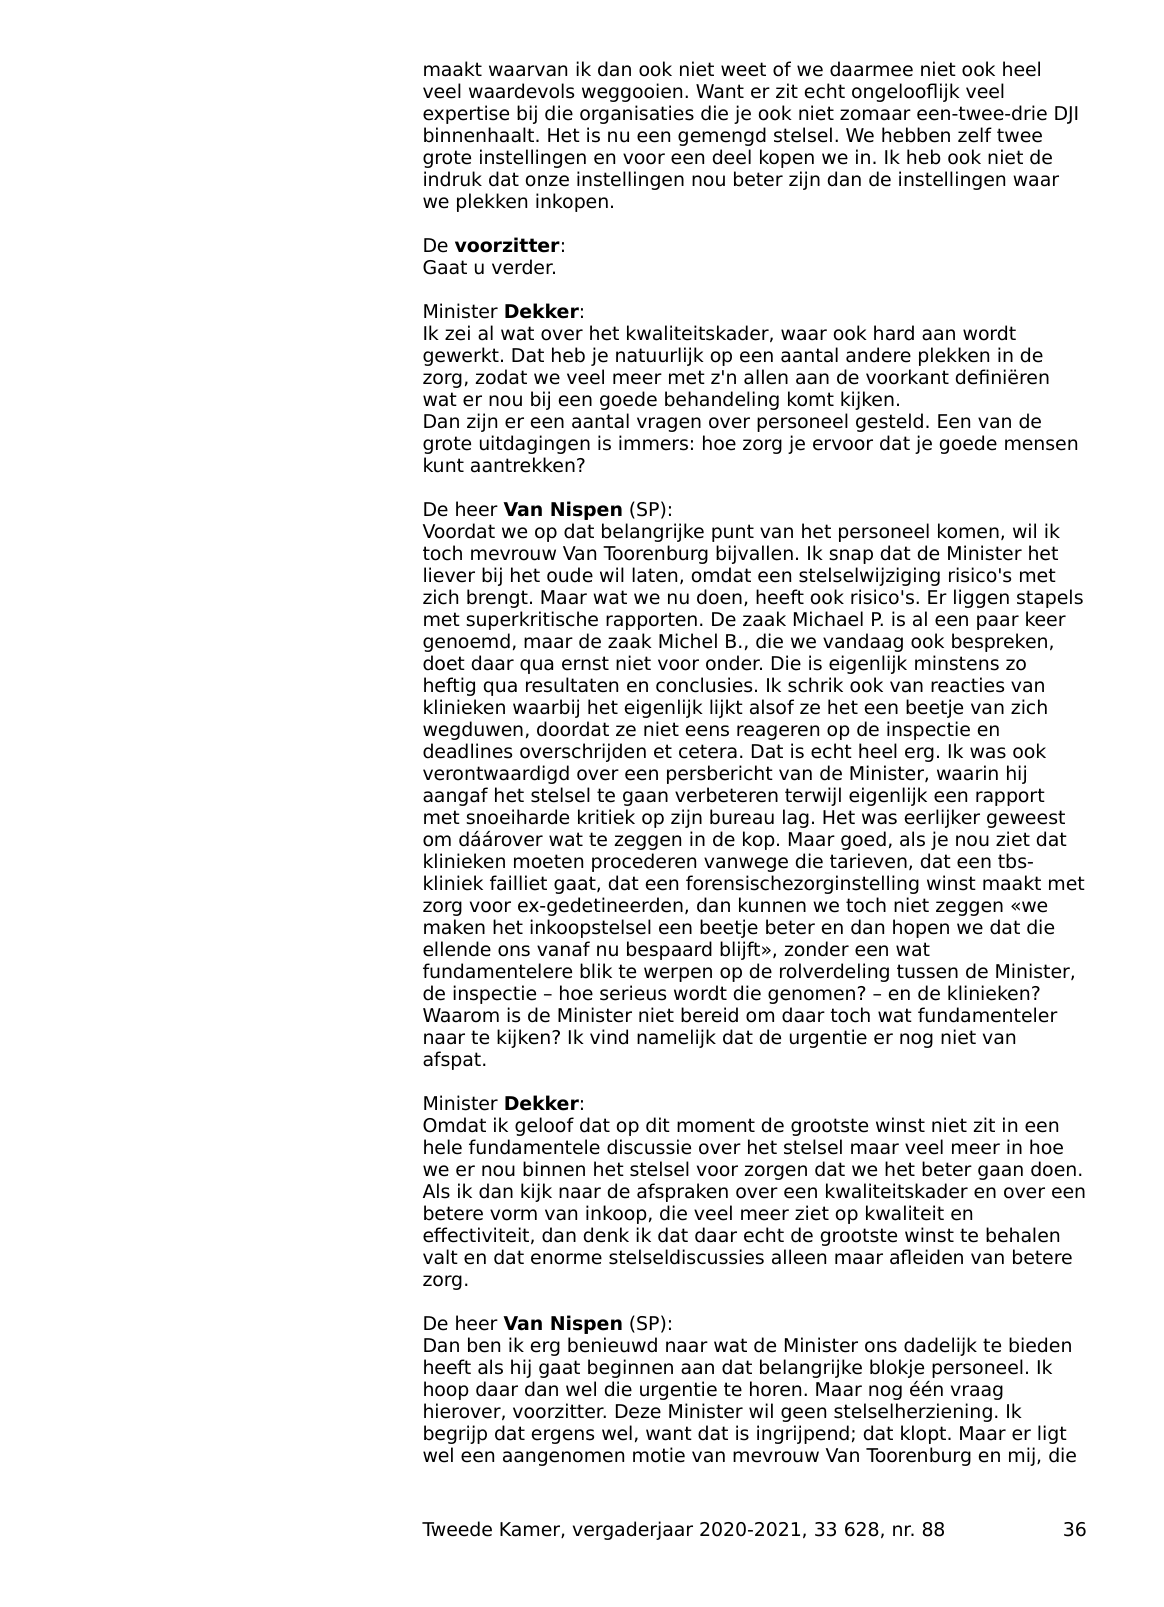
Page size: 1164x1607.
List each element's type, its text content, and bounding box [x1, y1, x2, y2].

text De heer Van Nispen (SP): [422, 1313, 1087, 1335]
text Dan ben ik erg benieuwd naar wat de Minister ons dadelijk te bieden heeft als hij gaat beginnen aan dat belangrijke blokje personeel. Ik hoop daar dan wel die urgentie te horen. Maar nog één vraag hierover, voorzitter. Deze Minister wil geen stelselherziening. Ik begrijp dat ergens wel, want dat is ingrijpend; dat klopt. Maar er ligt wel een aangenomen motie van mevrouw Van Toorenburg en mij, die [422, 1335, 1087, 1467]
text Omdat ik geloof dat op dit moment de grootste winst niet zit in een hele fundamentele discussie over het stelsel maar veel meer in hoe we er nou binnen het stelsel voor zorgen dat we het beter gaan doen. Als ik dan kijk naar de afspraken over een kwaliteitskader en over een betere vorm van inkoop, die veel meer ziet op kwaliteit en effectiviteit, dan denk ik dat daar echt de grootste winst te behalen valt en dat enorme stelseldiscussies alleen maar afleiden van betere zorg. [422, 1115, 1087, 1291]
text maakt waarvan ik dan ook niet weet of we daarmee niet ook heel veel waardevols weggooien. Want er zit echt ongelooflijk veel expertise bij die organisaties die je ook niet zomaar een-twee-drie DJI binnenhaalt. Het is nu een gemengd stelsel. We hebben zelf twee grote instellingen en voor een deel kopen we in. Ik heb ook niet de indruk dat onze instellingen nou beter zijn dan de instellingen waar we plekken inkopen. [422, 59, 1087, 213]
text Minister Dekker: [422, 1093, 1087, 1115]
text Minister Dekker: [422, 301, 1087, 323]
text De voorzitter: [422, 235, 1087, 257]
text Gaat u verder. [422, 257, 1087, 279]
text Dan zijn er een aantal vragen over personeel gesteld. Een van de grote uitdagingen is immers: hoe zorg je ervoor dat je goede mensen kunt aantrekken? [422, 411, 1087, 477]
text Voordat we op dat belangrijke punt van het personeel komen, wil ik toch mevrouw Van Toorenburg bijvallen. Ik snap dat de Minister het liever bij het oude wil laten, omdat een stelselwijziging risico's met zich brengt. Maar wat we nu doen, heeft ook risico's. Er liggen stapels met superkritische rapporten. De zaak Michael P. is al een paar keer genoemd, maar de zaak Michel B., die we vandaag ook bespreken, doet daar qua ernst niet voor onder. Die is eigenlijk minstens zo heftig qua resultaten en conclusies. Ik schrik ook van reacties van klinieken waarbij het eigenlijk lijkt alsof ze het een beetje van zich wegduwen, doordat ze niet eens reageren op de inspectie en deadlines overschrijden et cetera. Dat is echt heel erg. Ik was ook verontwaardigd over een persbericht van de Minister, waarin hij aangaf het stelsel te gaan verbeteren terwijl eigenlijk een rapport met snoeiharde kritiek op zijn bureau lag. Het was eerlijker geweest om dáárover wat te zeggen in de kop. Maar goed, als je nou ziet dat klinieken moeten procederen vanwege die tarieven, dat een tbs-kliniek failliet gaat, dat een forensischezorginstelling winst maakt met zorg voor ex-gedetineerden, dan kunnen we toch niet zeggen «we maken het inkoopstelsel een beetje beter en dan hopen we dat die ellende ons vanaf nu bespaard blijft», zonder een wat fundamentelere blik te werpen op de rolverdeling tussen de Minister, de inspectie – hoe serieus wordt die genomen? – en de klinieken? Waarom is de Minister niet bereid om daar toch wat fundamenteler naar te kijken? Ik vind namelijk dat de urgentie er nog niet van afspat. [422, 521, 1087, 1071]
text De heer Van Nispen (SP): [422, 499, 1087, 521]
text Ik zei al wat over het kwaliteitskader, waar ook hard aan wordt gewerkt. Dat heb je natuurlijk op een aantal andere plekken in de zorg, zodat we veel meer met z'n allen aan de voorkant definiëren wat er nou bij een goede behandeling komt kijken. [422, 323, 1087, 411]
